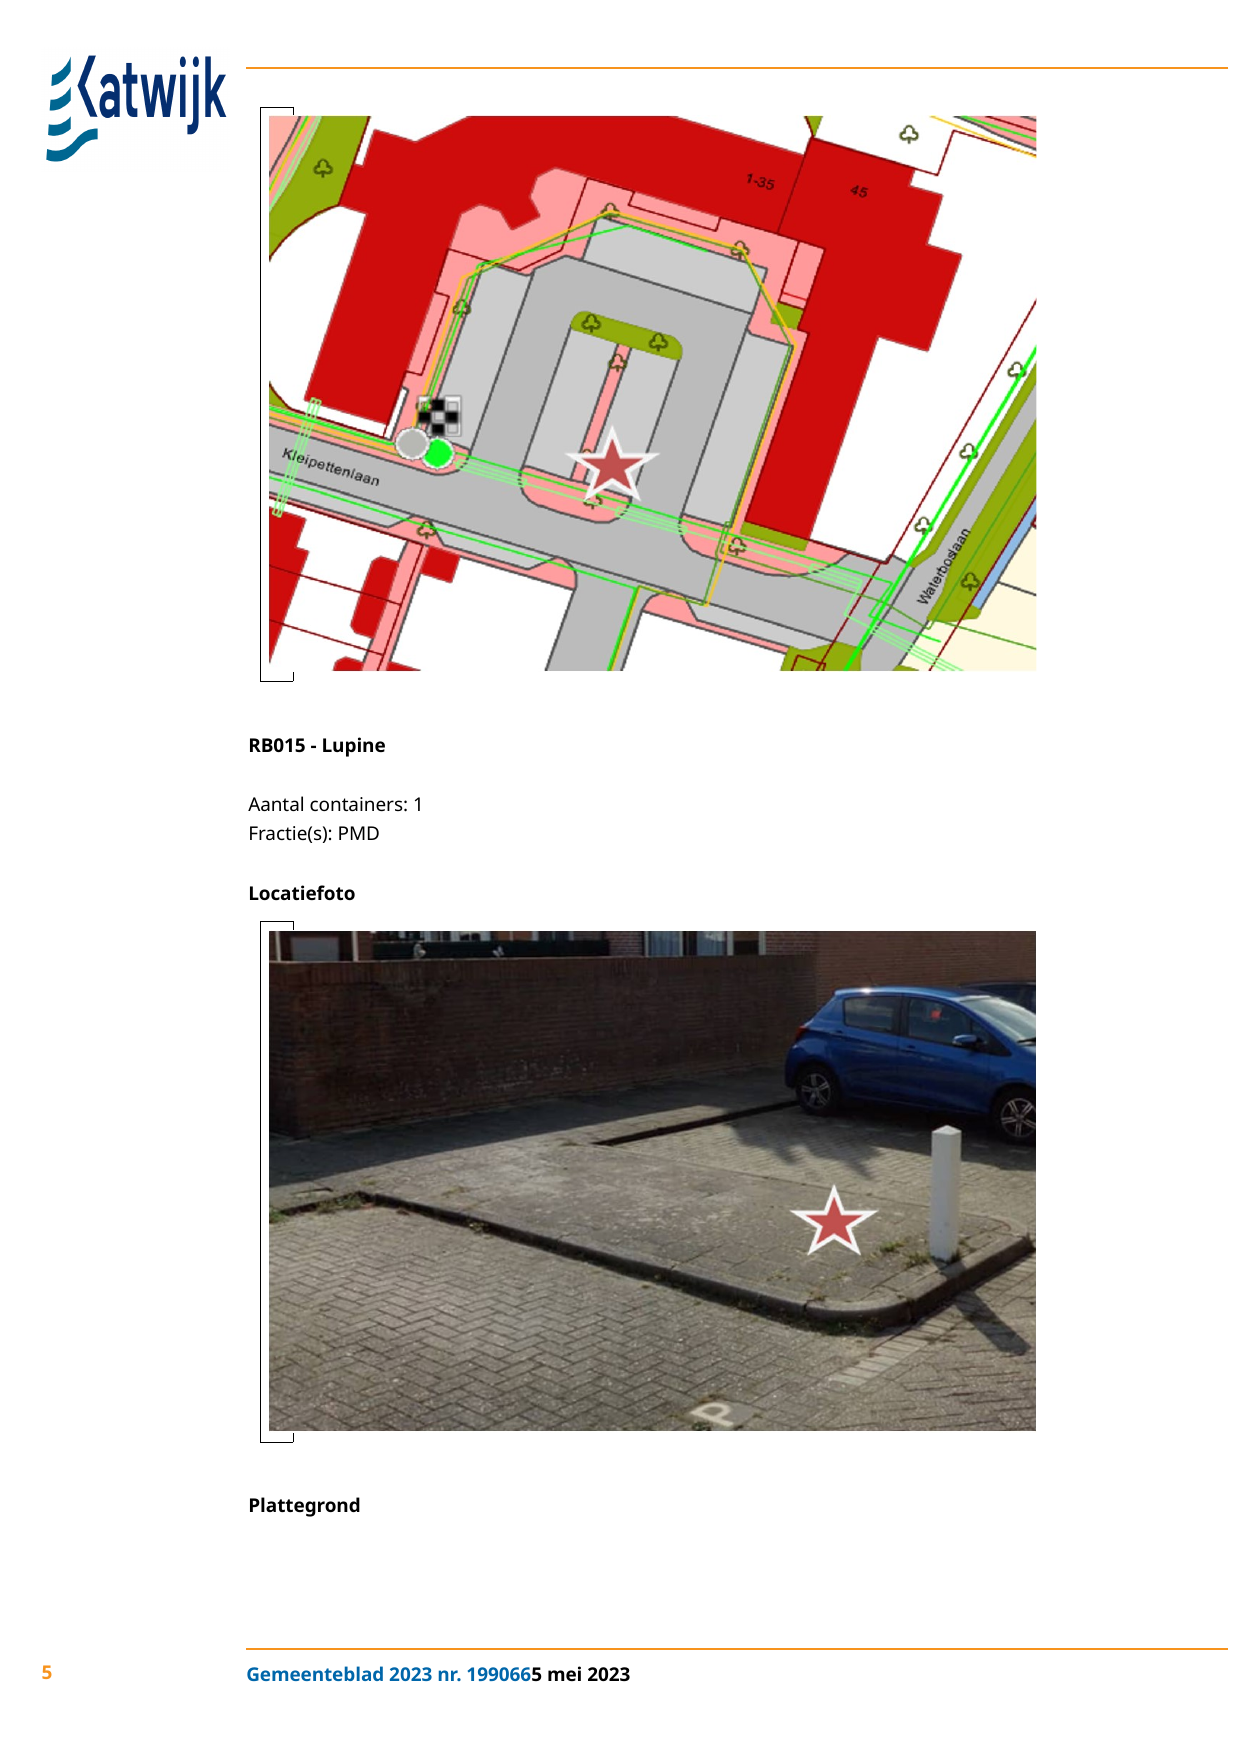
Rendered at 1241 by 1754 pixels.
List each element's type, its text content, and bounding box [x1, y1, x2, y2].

picture [268, 930, 1037, 1433]
text Plattegrond [248, 1493, 1152, 1518]
text Aantal containers: 1 [248, 791, 1152, 817]
picture [41, 47, 231, 172]
text Locatiefoto [248, 880, 1152, 905]
text Fractie(s): PMD [248, 821, 1152, 846]
text RB015 - Lupine [248, 732, 1152, 757]
picture [268, 115, 1037, 672]
